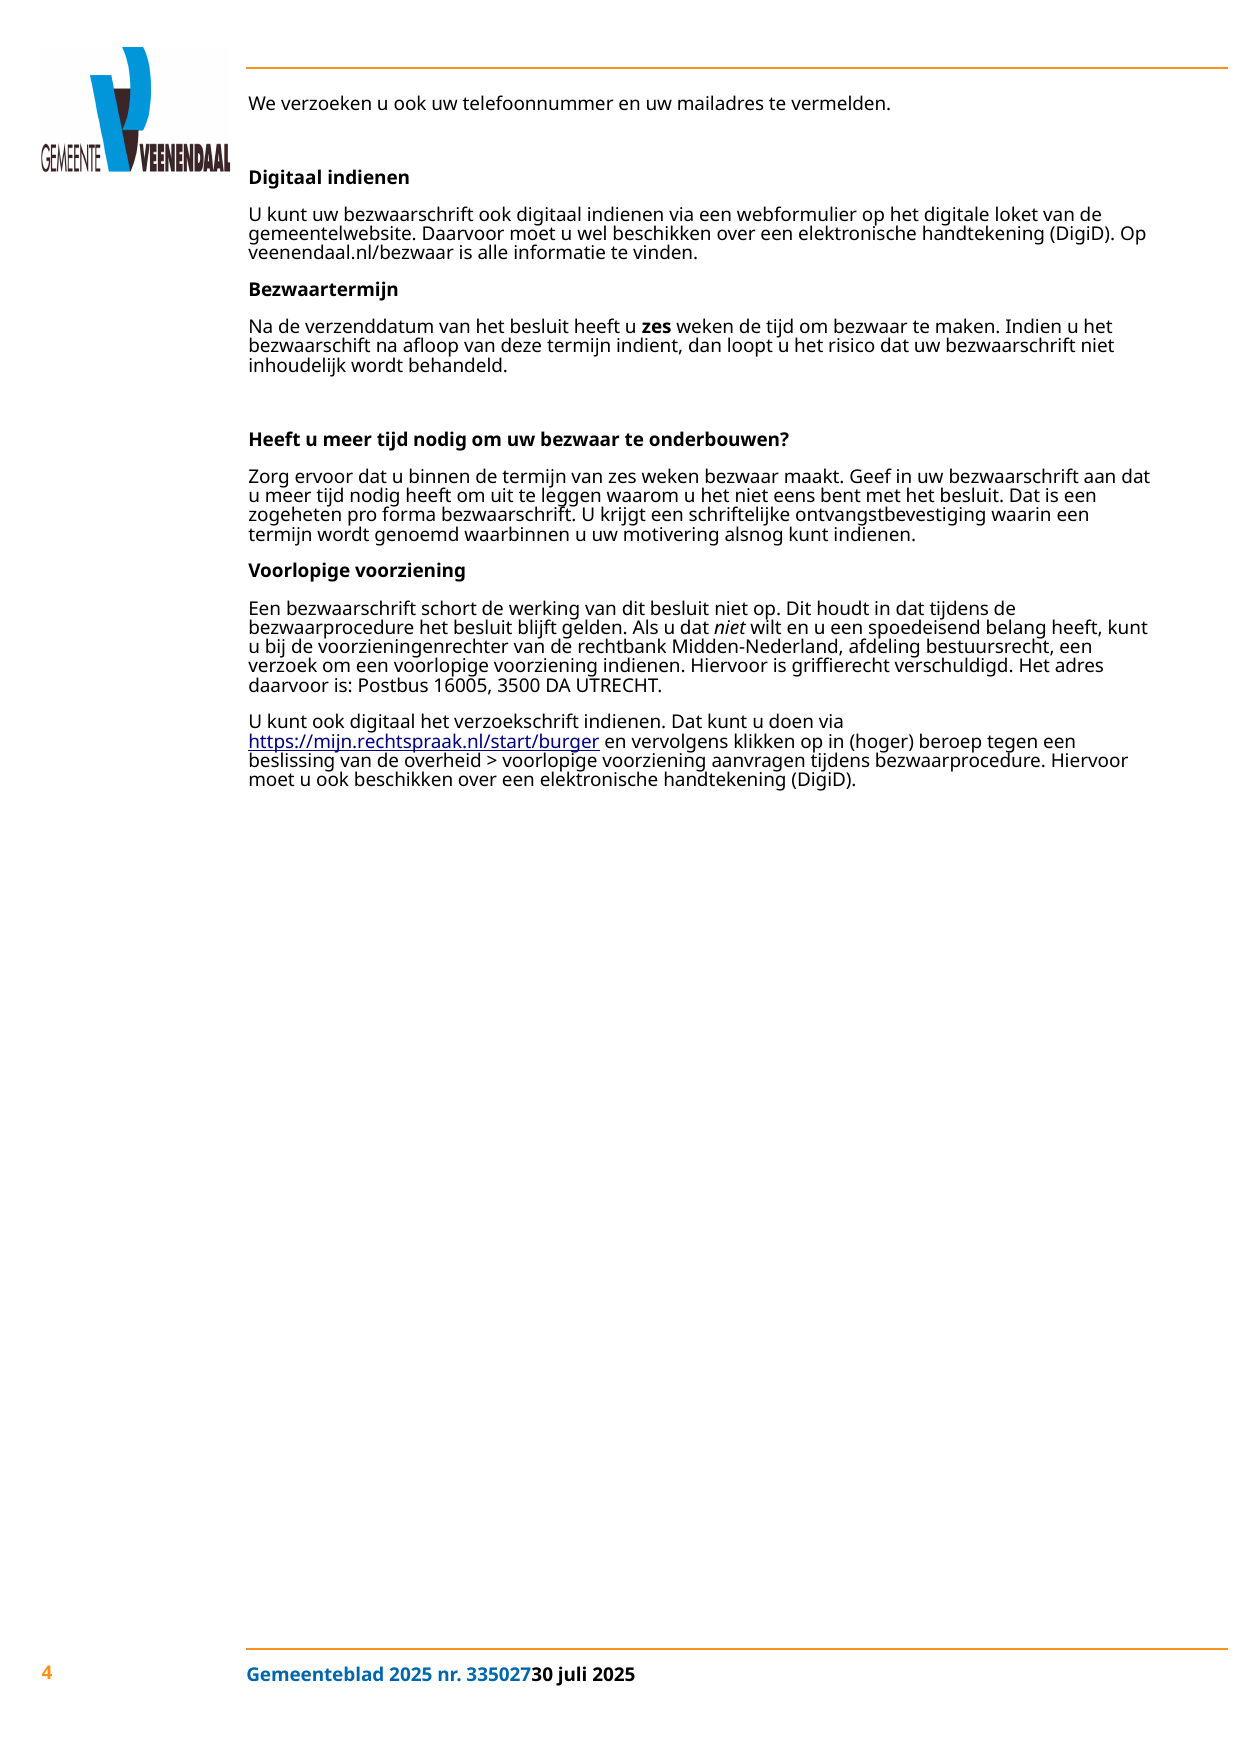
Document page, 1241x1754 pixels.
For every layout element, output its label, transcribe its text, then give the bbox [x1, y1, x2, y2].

text Een bezwaarschrift schort de werking van dit besluit niet op. Dit houdt in dat tijdens de bezwaarprocedure het besluit blijft gelden. Als u dat niet wilt en u een spoedeisend belang heeft, kunt u bij de voorzieningenrechter van de rechtbank Midden-Nederland, afdeling bestuursrecht, een verzoek om een voorlopige voorziening indienen. Hiervoor is griffierecht verschuldigd. Het adres daarvoor is: Postbus 16005, 3500 DA UTRECHT. [248, 599, 1152, 696]
text Bezwaartermijn [248, 281, 1152, 301]
text Voorlopige voorziening [248, 562, 1152, 582]
picture [41, 47, 130, 172]
text We verzoeken u ook uw telefoonnummer en uw mailadres te vermelden. [248, 95, 1152, 114]
text Heeft u meer tijd nodig om uw bezwaar te onderbouwen? [248, 431, 1152, 450]
text Digitaal indienen [248, 169, 1152, 188]
text U kunt ook digitaal het verzoekschrift indienen. Dat kunt u doen via https://mijn.rechtspraak.nl/start/burger en vervolgens klikken op in (hoger) beroep tegen een beslissing van de overheid > voorlopige voorziening aanvragen tijdens bezwaarprocedure. Hiervoor moet u ook beschikken over een elektronische handtekening (DigiD). [248, 713, 1152, 791]
text Na de verzenddatum van het besluit heeft u zes weken de tijd om bezwaar te maken. Indien u het bezwaarschift na afloop van deze termijn indient, dan loopt u het risico dat uw bezwaarschrift niet inhoudelijk wordt behandeld. [248, 318, 1152, 376]
picture [123, 47, 231, 172]
text Zorg ervoor dat u binnen de termijn van zes weken bezwaar maakt. Geef in uw bezwaarschrift aan dat u meer tijd nodig heeft om uit te leggen waarom u het niet eens bent met het besluit. Dat is een zogeheten pro forma bezwaarschrift. U krijgt een schriftelijke ontvangstbevestiging waarin een termijn wordt genoemd waarbinnen u uw motivering alsnog kunt indienen. [248, 468, 1152, 545]
text U kunt uw bezwaarschrift ook digitaal indienen via een webformulier op het digitale loket van de gemeentelwebsite. Daarvoor moet u wel beschikken over een elektronische handtekening (DigiD). Op veenendaal.nl/bezwaar is alle informatie te vinden. [248, 206, 1152, 263]
